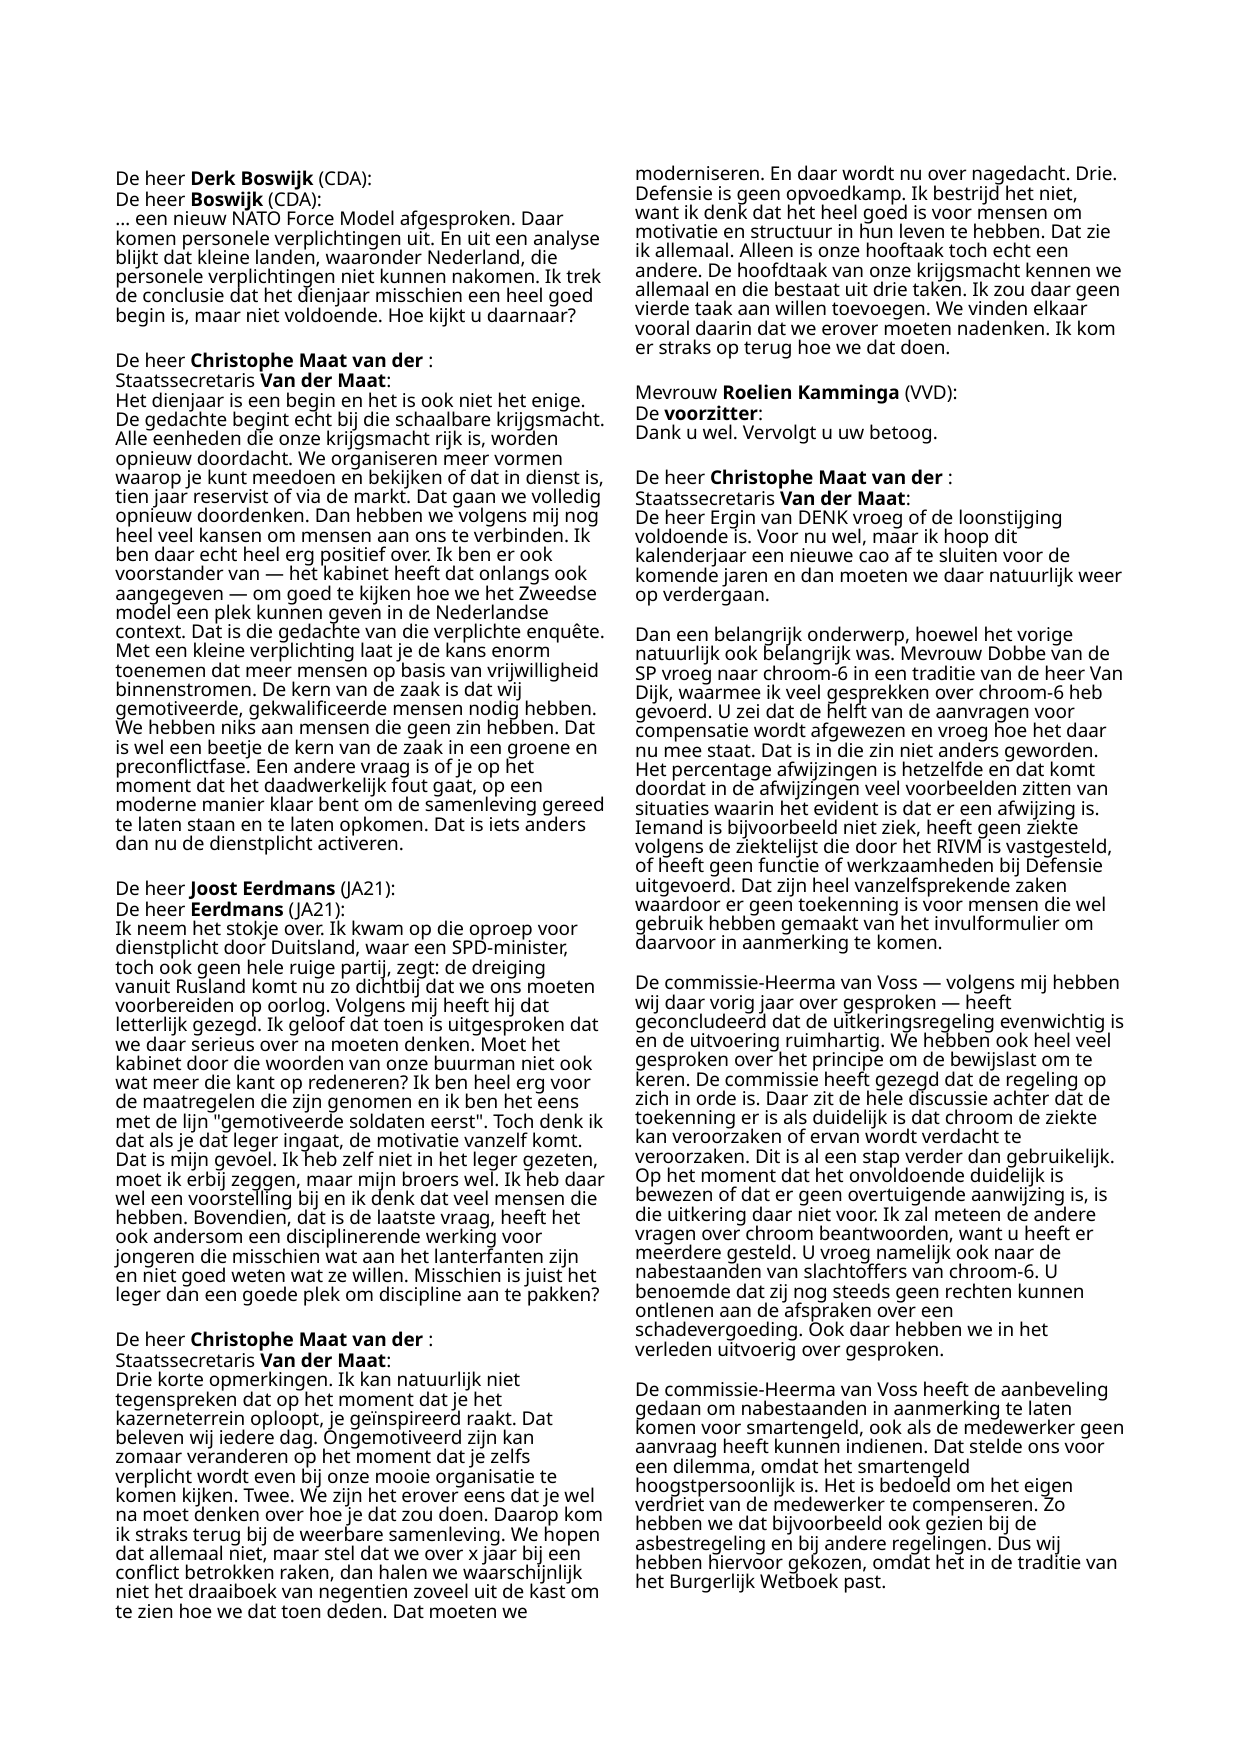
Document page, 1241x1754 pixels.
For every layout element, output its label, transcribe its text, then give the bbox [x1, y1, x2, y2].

text Staatssecretaris Van der Maat: [115, 372, 605, 392]
text De heer Eerdmans (JA21): [115, 901, 605, 920]
text Drie korte opmerkingen. Ik kan natuurlijk niet tegenspreken dat op het moment dat je het kazerneterrein oploopt, je geïnspireerd raakt. Dat beleven wij iedere dag. Ongemotiveerd zijn kan zomaar veranderen op het moment dat je zelfs verplicht wordt even bij onze mooie organisatie te komen kijken. Twee. We zijn het erover eens dat je wel na moet denken over hoe je dat zou doen. Daarop kom ik straks terug bij de weerbare samenleving. We hopen dat allemaal niet, maar stel dat we over x jaar bij een conflict betrokken raken, dan halen we waarschijnlijk niet het draaiboek van negentien zoveel uit de kast om te zien hoe we dat toen deden. Dat moeten we [115, 1371, 605, 1622]
text De heer Boswijk (CDA): [115, 191, 605, 210]
text De heer Christophe Maat van der : [115, 1326, 605, 1352]
text De heer Christophe Maat van der : [115, 347, 605, 372]
text Mevrouw Roelien Kamminga (VVD): [635, 379, 1125, 404]
text De voorzitter: [635, 404, 1125, 424]
text De commissie-Heerma van Voss heeft de aanbeveling gedaan om nabestaanden in aanmerking te laten komen voor smartengeld, ook als de medewerker geen aanvraag heeft kunnen indienen. Dat stelde ons voor een dilemma, omdat het smartengeld hoogstpersoonlijk is. Het is bedoeld om het eigen verdriet van de medewerker te compenseren. Zo hebben we dat bijvoorbeeld ook gezien bij de asbestregeling en bij andere regelingen. Dus wij hebben hiervoor gekozen, omdat het in de traditie van het Burgerlijk Wetboek past. [635, 1381, 1125, 1592]
text De heer Joost Eerdmans (JA21): [115, 875, 605, 901]
text Dan een belangrijk onderwerp, hoewel het vorige natuurlijk ook belangrijk was. Mevrouw Dobbe van de SP vroeg naar chroom-6 in een traditie van de heer Van Dijk, waarmee ik veel gesprekken over chroom-6 heb gevoerd. U zei dat de helft van de aanvragen voor compensatie wordt afgewezen en vroeg hoe het daar nu mee staat. Dat is in die zin niet anders geworden. Het percentage afwijzingen is hetzelfde en dat komt doordat in de afwijzingen veel voorbeelden zitten van situaties waarin het evident is dat er een afwijzing is. Iemand is bijvoorbeeld niet ziek, heeft geen ziekte volgens de ziektelijst die door het RIVM is vastgesteld, of heeft geen functie of werkzaamheden bij Defensie uitgevoerd. Dat zijn heel vanzelfsprekende zaken waardoor er geen toekenning is voor mensen die wel gebruik hebben gemaakt van het invulformulier om daarvoor in aanmerking te komen. [635, 626, 1125, 954]
text Dank u wel. Vervolgt u uw betoog. [635, 424, 1125, 443]
text De commissie-Heerma van Voss — volgens mij hebben wij daar vorig jaar over gesproken — heeft geconcludeerd dat de uitkeringsregeling evenwichtig is en de uitvoering ruimhartig. We hebben ook heel veel gesproken over het principe om de bewijslast om te keren. De commissie heeft gezegd dat de regeling op zich in orde is. Daar zit de hele discussie achter dat de toekenning er is als duidelijk is dat chroom de ziekte kan veroorzaken of ervan wordt verdacht te veroorzaken. Dit is al een stap verder dan gebruikelijk. Op het moment dat het onvoldoende duidelijk is bewezen of dat er geen overtuigende aanwijzing is, is die uitkering daar niet voor. Ik zal meteen de andere vragen over chroom beantwoorden, want u heeft er meerdere gesteld. U vroeg namelijk ook naar de nabestaanden van slachtoffers van chroom-6. U benoemde dat zij nog steeds geen rechten kunnen ontlenen aan de afspraken over een schadevergoeding. Ook daar hebben we in het verleden uitvoerig over gesproken. [635, 974, 1125, 1360]
text Ik neem het stokje over. Ik kwam op die oproep voor dienstplicht door Duitsland, waar een SPD-minister, toch ook geen hele ruige partij, zegt: de dreiging vanuit Rusland komt nu zo dichtbij dat we ons moeten voorbereiden op oorlog. Volgens mij heeft hij dat letterlijk gezegd. Ik geloof dat toen is uitgesproken dat we daar serieus over na moeten denken. Moet het kabinet door die woorden van onze buurman niet ook wat meer die kant op redeneren? Ik ben heel erg voor de maatregelen die zijn genomen en ik ben het eens met de lijn "gemotiveerde soldaten eerst". Toch denk ik dat als je dat leger ingaat, de motivatie vanzelf komt. Dat is mijn gevoel. Ik heb zelf niet in het leger gezeten, moet ik erbij zeggen, maar mijn broers wel. Ik heb daar wel een voorstelling bij en ik denk dat veel mensen die hebben. Bovendien, dat is de laatste vraag, heeft het ook andersom een disciplinerende werking voor jongeren die misschien wat aan het lanterfanten zijn en niet goed weten wat ze willen. Misschien is juist het leger dan een goede plek om discipline aan te pakken? [115, 920, 605, 1306]
text De heer Derk Boswijk (CDA): [115, 165, 605, 191]
text Staatssecretaris Van der Maat: [115, 1352, 605, 1371]
text moderniseren. En daar wordt nu over nagedacht. Drie. Defensie is geen opvoedkamp. Ik bestrijd het niet, want ik denk dat het heel goed is voor mensen om motivatie en structuur in hun leven te hebben. Dat zie ik allemaal. Alleen is onze hooftaak toch echt een andere. De hoofdtaak van onze krijgsmacht kennen we allemaal en die bestaat uit drie taken. Ik zou daar geen vierde taak aan willen toevoegen. We vinden elkaar vooral daarin dat we erover moeten nadenken. Ik kom er straks op terug hoe we dat doen. [635, 165, 1125, 358]
text Staatssecretaris Van der Maat: [635, 490, 1125, 509]
text … een nieuw NATO Force Model afgesproken. Daar komen personele verplichtingen uit. En uit een analyse blijkt dat kleine landen, waaronder Nederland, die personele verplichtingen niet kunnen nakomen. Ik trek de conclusie dat het dienjaar misschien een heel goed begin is, maar niet voldoende. Hoe kijkt u daarnaar? [115, 210, 605, 326]
text Het dienjaar is een begin en het is ook niet het enige. De gedachte begint echt bij die schaalbare krijgsmacht. Alle eenheden die onze krijgsmacht rijk is, worden opnieuw doordacht. We organiseren meer vormen waarop je kunt meedoen en bekijken of dat in dienst is, tien jaar reservist of via de markt. Dat gaan we volledig opnieuw doordenken. Dan hebben we volgens mij nog heel veel kansen om mensen aan ons te verbinden. Ik ben daar echt heel erg positief over. Ik ben er ook voorstander van — het kabinet heeft dat onlangs ook aangegeven — om goed te kijken hoe we het Zweedse model een plek kunnen geven in de Nederlandse context. Dat is die gedachte van die verplichte enquête. Met een kleine verplichting laat je de kans enorm toenemen dat meer mensen op basis van vrijwilligheid binnenstromen. De kern van de zaak is dat wij gemotiveerde, gekwalificeerde mensen nodig hebben. We hebben niks aan mensen die geen zin hebben. Dat is wel een beetje de kern van de zaak in een groene en preconflictfase. Een andere vraag is of je op het moment dat het daadwerkelijk fout gaat, op een moderne manier klaar bent om de samenleving gereed te laten staan en te laten opkomen. Dat is iets anders dan nu de dienstplicht activeren. [115, 392, 605, 854]
text De heer Christophe Maat van der : [635, 464, 1125, 490]
text De heer Ergin van DENK vroeg of de loonstijging voldoende is. Voor nu wel, maar ik hoop dit kalenderjaar een nieuwe cao af te sluiten voor de komende jaren en dan moeten we daar natuurlijk weer op verdergaan. [635, 509, 1125, 605]
